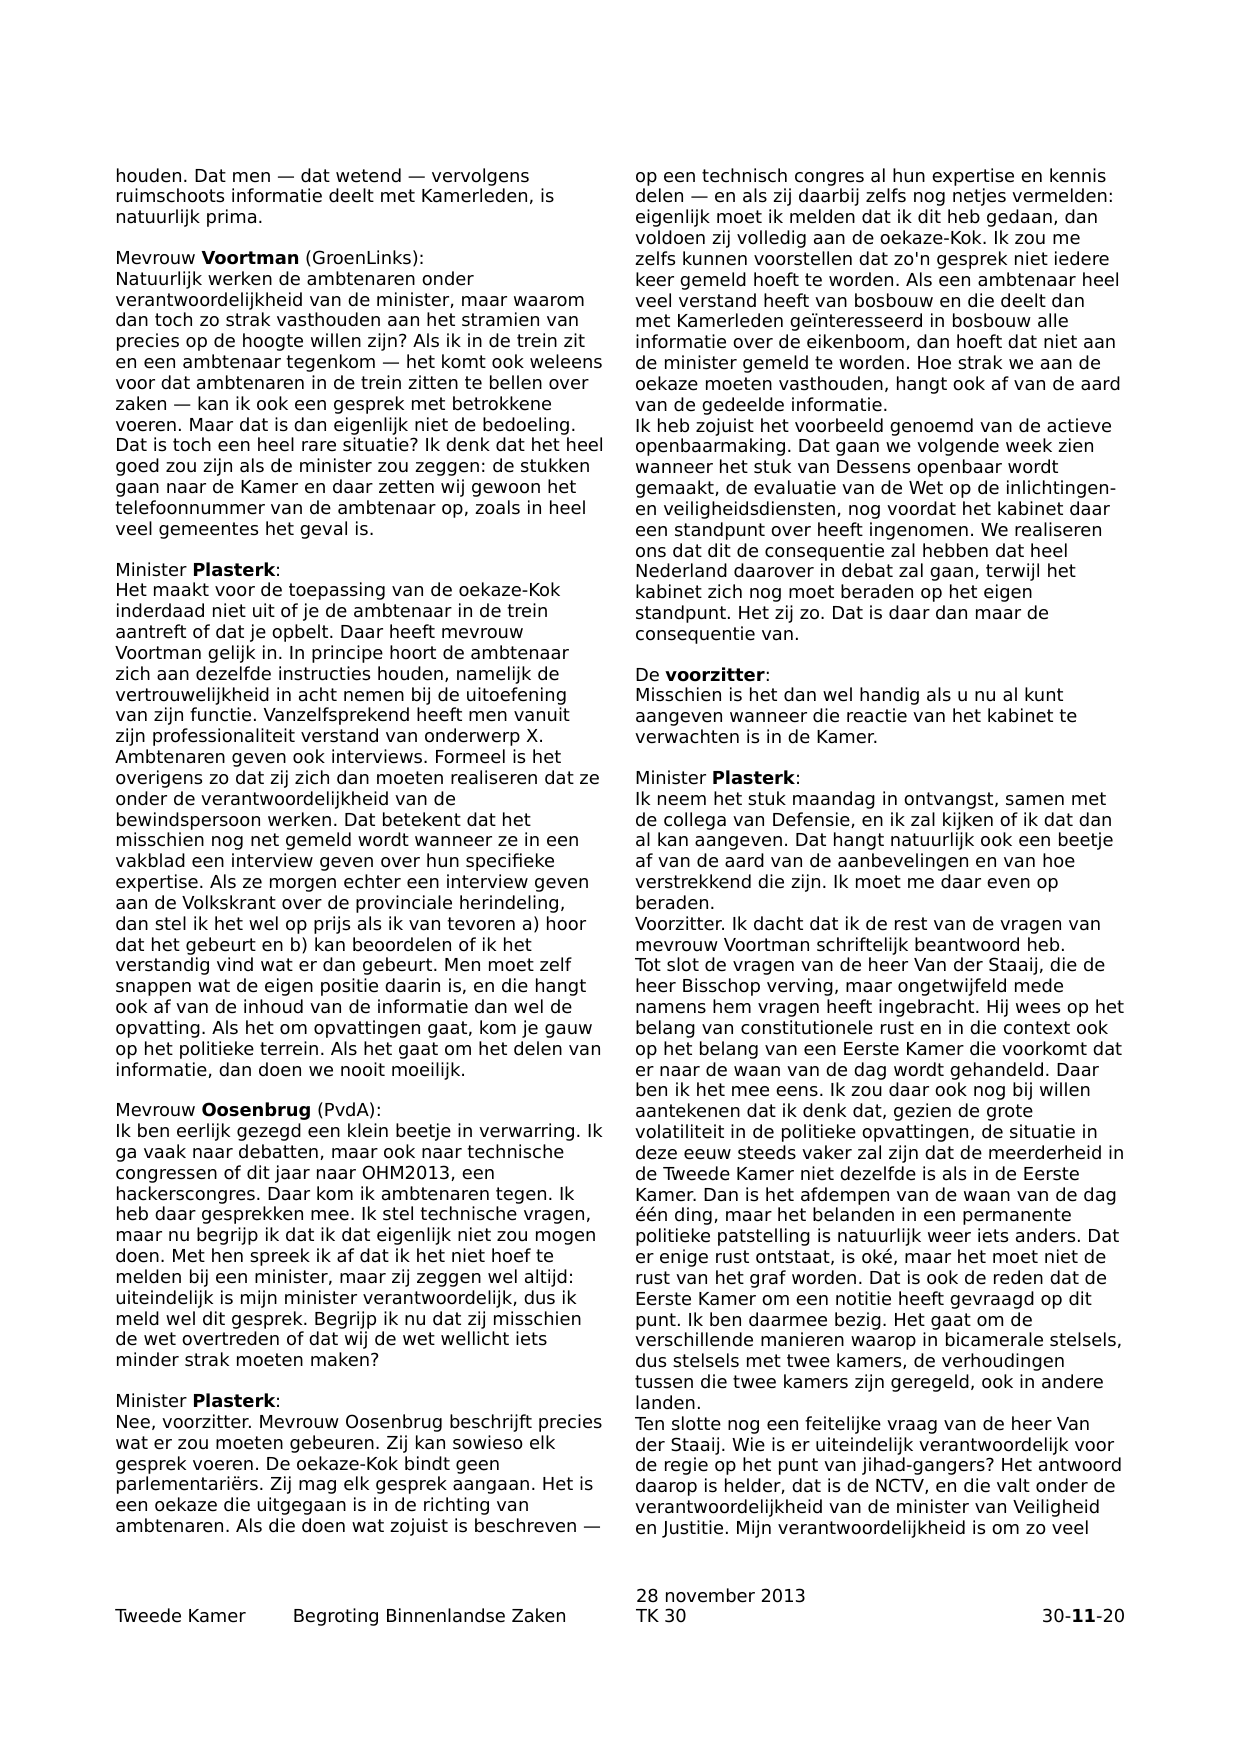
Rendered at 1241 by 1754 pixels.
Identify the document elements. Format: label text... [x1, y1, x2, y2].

text Ik neem het stuk maandag in ontvangst, samen met de collega van Defensie, en ik zal kijken of ik dat dan al kan aangeven. Dat hangt natuurlijk ook een beetje af van de aard van de aanbevelingen en van hoe verstrekkend die zijn. Ik moet me daar even op beraden. [635, 788, 1125, 913]
text Nee, voorzitter. Mevrouw Oosenbrug beschrijft precies wat er zou moeten gebeuren. Zij kan sowieso elk gesprek voeren. De oekaze-Kok bindt geen parlementariërs. Zij mag elk gesprek aangaan. Het is een oekaze die uitgegaan is in de richting van ambtenaren. Als die doen wat zojuist is beschreven — [115, 1412, 605, 1537]
text Het maakt voor de toepassing van de oekaze-Kok inderdaad niet uit of je de ambtenaar in de trein aantreft of dat je opbelt. Daar heeft mevrouw Voortman gelijk in. In principe hoort de ambtenaar zich aan dezelfde instructies houden, namelijk de vertrouwelijkheid in acht nemen bij de uitoefening van zijn functie. Vanzelfsprekend heeft men vanuit zijn professionaliteit verstand van onderwerp X. Ambtenaren geven ook interviews. Formeel is het overigens zo dat zij zich dan moeten realiseren dat ze onder de verantwoordelijkheid van de bewindspersoon werken. Dat betekent dat het misschien nog net gemeld wordt wanneer ze in een vakblad een interview geven over hun specifieke expertise. Als ze morgen echter een interview geven aan de Volkskrant over de provinciale herindeling, dan stel ik het wel op prijs als ik van tevoren a) hoor dat het gebeurt en b) kan beoordelen of ik het verstandig vind wat er dan gebeurt. Men moet zelf snappen wat de eigen positie daarin is, en die hangt ook af van de inhoud van de informatie dan wel de opvatting. Als het om opvattingen gaat, kom je gauw op het politieke terrein. Als het gaat om het delen van informatie, dan doen we nooit moeilijk. [115, 580, 605, 1080]
text Ik ben eerlijk gezegd een klein beetje in verwarring. Ik ga vaak naar debatten, maar ook naar technische congressen of dit jaar naar OHM2013, een hackerscongres. Daar kom ik ambtenaren tegen. Ik heb daar gesprekken mee. Ik stel technische vragen, maar nu begrijp ik dat ik dat eigenlijk niet zou mogen doen. Met hen spreek ik af dat ik het niet hoef te melden bij een minister, maar zij zeggen wel altijd: uiteindelijk is mijn minister verantwoordelijk, dus ik meld wel dit gesprek. Begrijp ik nu dat zij misschien de wet overtreden of dat wij de wet wellicht iets minder strak moeten maken? [115, 1121, 605, 1371]
text Ten slotte nog een feitelijke vraag van de heer Van der Staaij. Wie is er uiteindelijk verantwoordelijk voor de regie op het punt van jihad-gangers? Het antwoord daarop is helder, dat is de NCTV, en die valt onder de verantwoordelijkheid van de minister van Veiligheid en Justitie. Mijn verantwoordelijkheid is om zo veel [635, 1413, 1125, 1538]
text Ik heb zojuist het voorbeeld genoemd van de actieve openbaarmaking. Dat gaan we volgende week zien wanneer het stuk van Dessens openbaar wordt gemaakt, de evaluatie van de Wet op de inlichtingen- en veiligheidsdiensten, nog voordat het kabinet daar een standpunt over heeft ingenomen. We realiseren ons dat dit de consequentie zal hebben dat heel Nederland daarover in debat zal gaan, terwijl het kabinet zich nog moet beraden op het eigen standpunt. Het zij zo. Dat is daar dan maar de consequentie van. [635, 415, 1125, 644]
text op een technisch congres al hun expertise en kennis delen — en als zij daarbij zelfs nog netjes vermelden: eigenlijk moet ik melden dat ik dit heb gedaan, dan voldoen zij volledig aan de oekaze-Kok. Ik zou me zelfs kunnen voorstellen dat zo'n gesprek niet iedere keer gemeld hoeft te worden. Als een ambtenaar heel veel verstand heeft van bosbouw en die deelt dan met Kamerleden geïnteresseerd in bosbouw alle informatie over de eikenboom, dan hoeft dat niet aan de minister gemeld te worden. Hoe strak we aan de oekaze moeten vasthouden, hangt ook af van de aard van de gedeelde informatie. [635, 165, 1125, 415]
text Tot slot de vragen van de heer Van der Staaij, die de heer Bisschop verving, maar ongetwijfeld mede namens hem vragen heeft ingebracht. Hij wees op het belang van constitutionele rust en in die context ook op het belang van een Eerste Kamer die voorkomt dat er naar de waan van de dag wordt gehandeld. Daar ben ik het mee eens. Ik zou daar ook nog bij willen aantekenen dat ik denk dat, gezien de grote volatiliteit in de politieke opvattingen, de situatie in deze eeuw steeds vaker zal zijn dat de meerderheid in de Tweede Kamer niet dezelfde is als in de Eerste Kamer. Dan is het afdempen van de waan van de dag één ding, maar het belanden in een permanente politieke patstelling is natuurlijk weer iets anders. Dat er enige rust ontstaat, is oké, maar het moet niet de rust van het graf worden. Dat is ook de reden dat de Eerste Kamer om een notitie heeft gevraagd op dit punt. Ik ben daarmee bezig. Het gaat om de verschillende manieren waarop in bicamerale stelsels, dus stelsels met twee kamers, de verhoudingen tussen die twee kamers zijn geregeld, ook in andere landen. [635, 955, 1125, 1413]
text De voorzitter: [635, 664, 1125, 685]
text Minister Plasterk: [635, 768, 1125, 788]
text Minister Plasterk: [115, 559, 605, 580]
text Misschien is het dan wel handig als u nu al kunt aangeven wanneer die reactie van het kabinet te verwachten is in de Kamer. [635, 685, 1125, 748]
text houden. Dat men — dat wetend — vervolgens ruimschoots informatie deelt met Kamerleden, is natuurlijk prima. [115, 165, 605, 228]
text Mevrouw Oosenbrug (PvdA): [115, 1100, 605, 1121]
text Voorzitter. Ik dacht dat ik de rest van de vragen van mevrouw Voortman schriftelijk beantwoord heb. [635, 913, 1125, 955]
text Minister Plasterk: [115, 1391, 605, 1412]
text Natuurlijk werken de ambtenaren onder verantwoordelijkheid van de minister, maar waarom dan toch zo strak vasthouden aan het stramien van precies op de hoogte willen zijn? Als ik in de trein zit en een ambtenaar tegenkom — het komt ook weleens voor dat ambtenaren in de trein zitten te bellen over zaken — kan ik ook een gesprek met betrokkene voeren. Maar dat is dan eigenlijk niet de bedoeling. Dat is toch een heel rare situatie? Ik denk dat het heel goed zou zijn als de minister zou zeggen: de stukken gaan naar de Kamer en daar zetten wij gewoon het telefoonnummer van de ambtenaar op, zoals in heel veel gemeentes het geval is. [115, 268, 605, 539]
text Mevrouw Voortman (GroenLinks): [115, 248, 605, 268]
